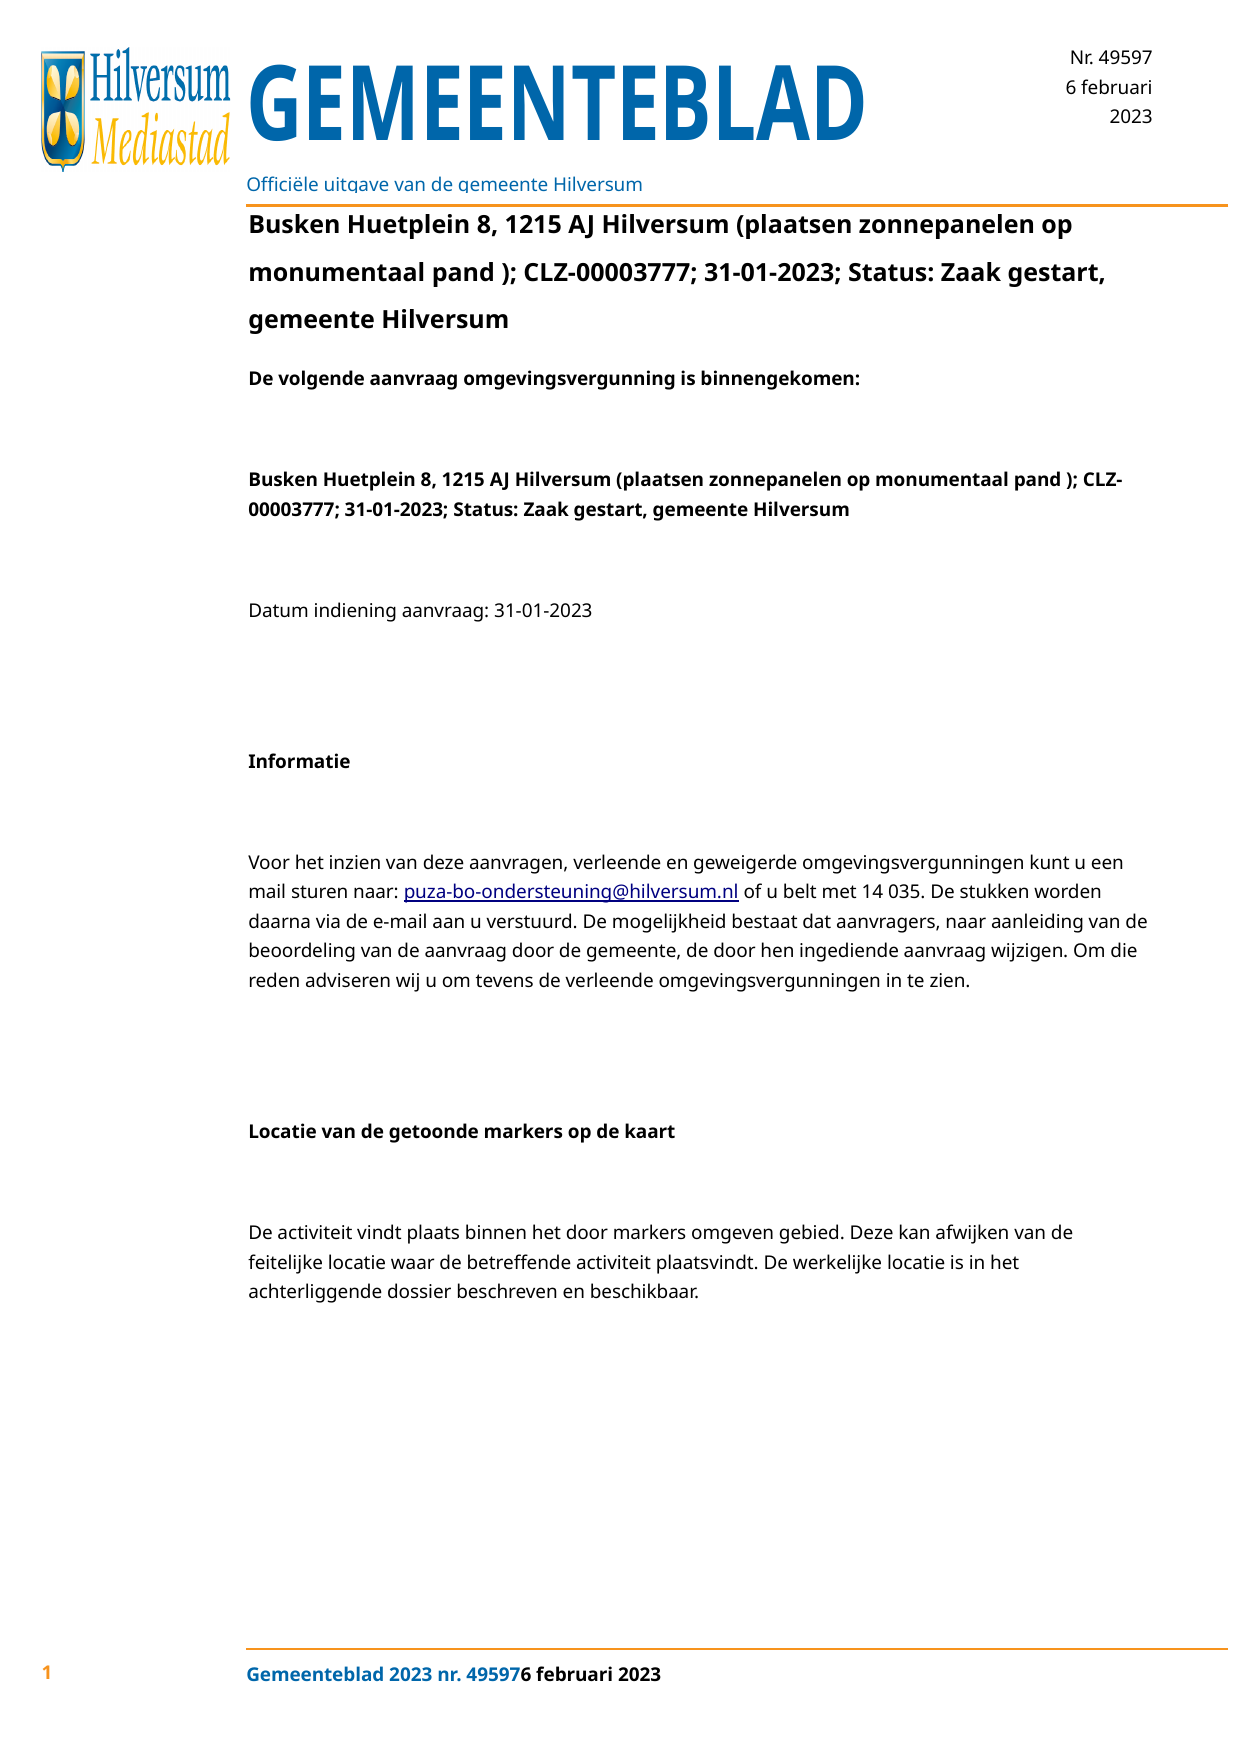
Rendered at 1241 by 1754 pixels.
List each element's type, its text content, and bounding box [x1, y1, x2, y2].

text Informatie [248, 748, 1152, 774]
text Datum indiening aanvraag: 31-01-2023 [248, 597, 1152, 622]
text Voor het inzien van deze aanvragen, verleende en geweigerde omgevingsvergunningen kunt u een mail sturen naar: puza-bo-ondersteuning@hilversum.nl of u belt met 14 035. De stukken worden daarna via de e-mail aan u verstuurd. De mogelijkheid bestaat dat aanvragers, naar aanleiding van de beoordeling van de aanvraag door de gemeente, de door hen ingediende aanvraag wijzigen. Om die reden adviseren wij u om tevens de verleende omgevingsvergunningen in te zien. [248, 849, 1152, 993]
text Busken Huetplein 8, 1215 AJ Hilversum (plaatsen zonnepanelen op monumentaal pand ); CLZ-00003777; 31-01-2023; Status: Zaak gestart, gemeente Hilversum [248, 207, 1152, 336]
text Locatie van de getoonde markers op de kaart [248, 1118, 1152, 1144]
text De activiteit vindt plaats binnen het door markers omgeven gebied. Deze kan afwijken van de feitelijke locatie waar de betreffende activiteit plaatsvindt. De werkelijke locatie is in het achterliggende dossier beschreven en beschikbaar. [248, 1219, 1152, 1304]
text Busken Huetplein 8, 1215 AJ Hilversum (plaatsen zonnepanelen op monumentaal pand ); CLZ-00003777; 31-01-2023; Status: Zaak gestart, gemeente Hilversum [248, 466, 1152, 522]
text De volgende aanvraag omgevingsvergunning is binnengekomen: [248, 366, 1152, 391]
picture [41, 47, 231, 172]
